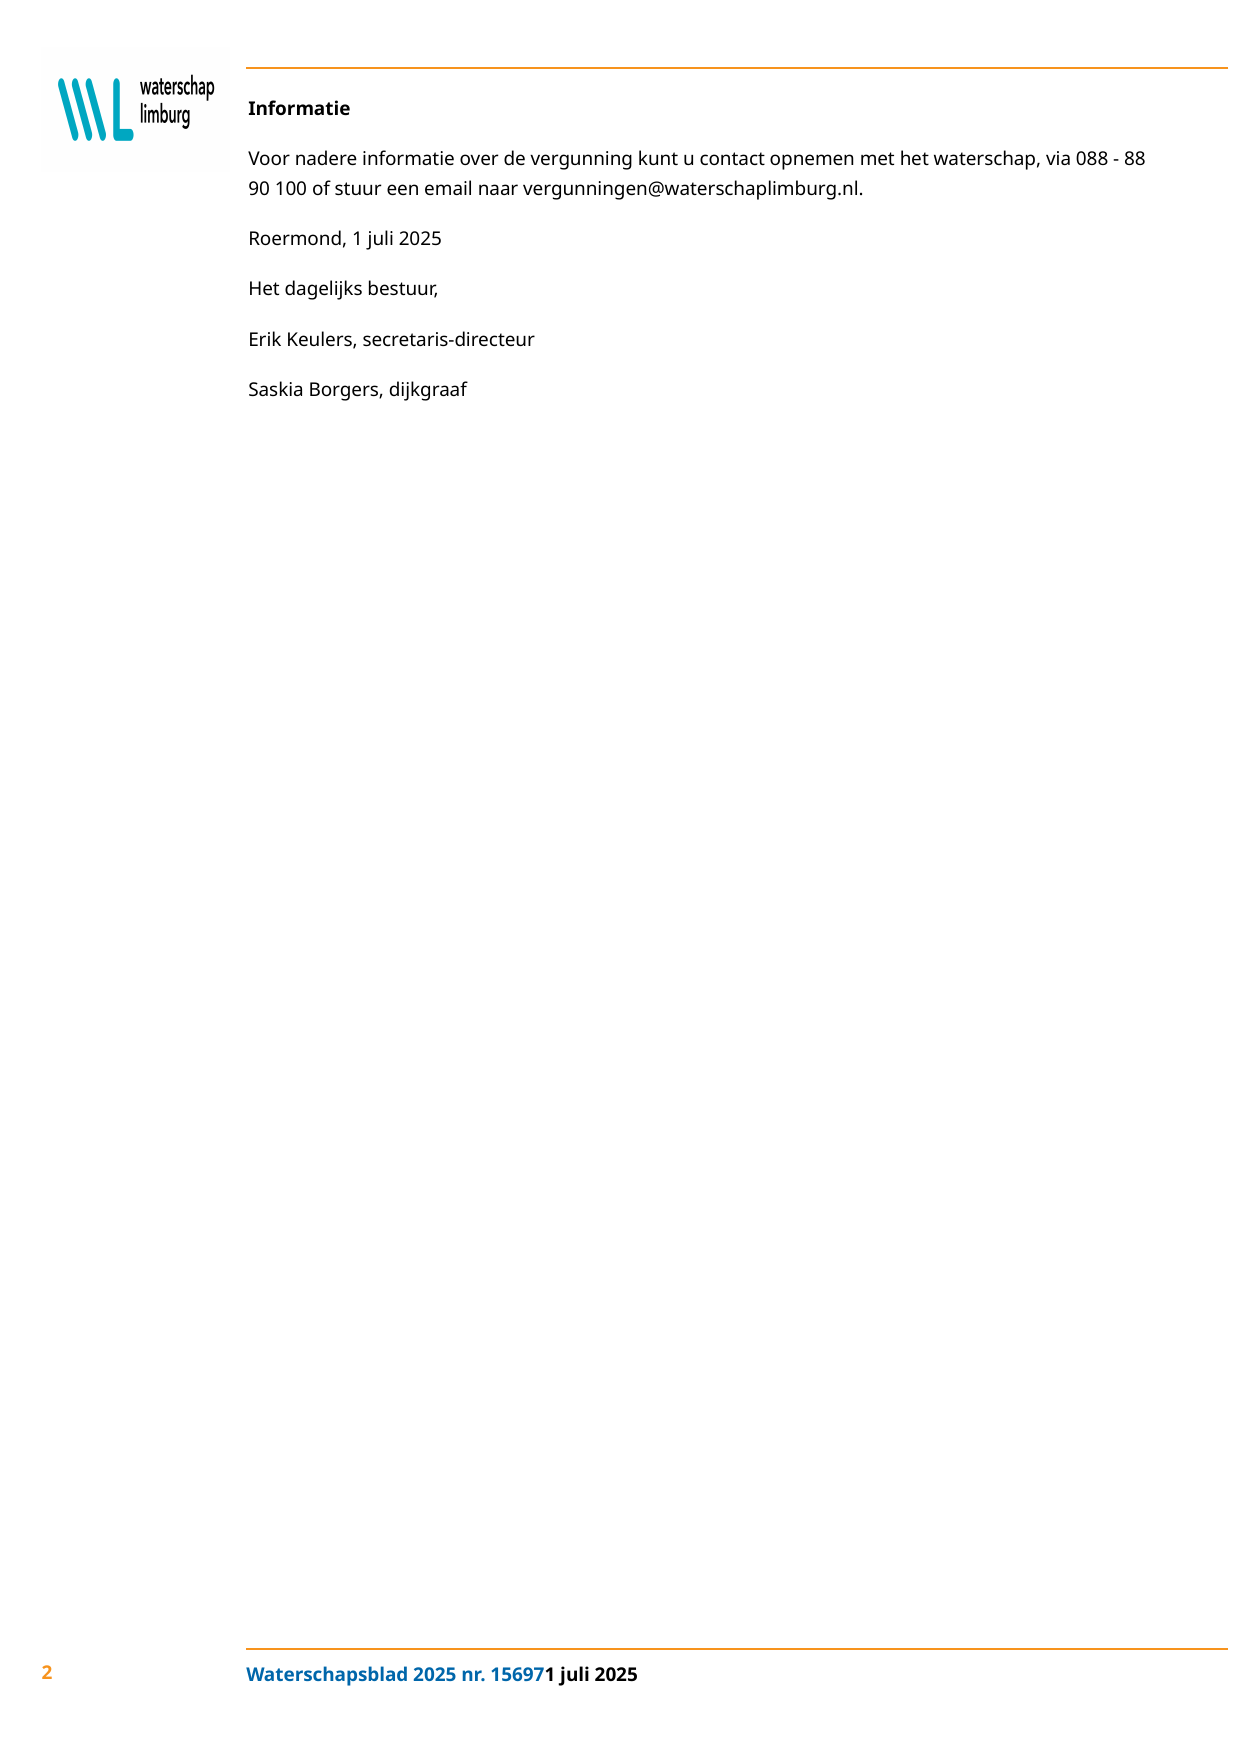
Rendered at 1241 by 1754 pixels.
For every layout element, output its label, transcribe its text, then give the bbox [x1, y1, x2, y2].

text Voor nadere informatie over de vergunning kunt u contact opnemen met het waterschap, via 088 - 88 90 100 of stuur een email naar vergunningen@waterschaplimburg.nl. [248, 145, 1152, 201]
text Informatie [248, 95, 1152, 121]
text Erik Keulers, secretaris-directeur [248, 326, 1152, 352]
text Roermond, 1 juli 2025 [248, 225, 1152, 251]
picture [41, 47, 231, 172]
text Het dagelijks bestuur, [248, 276, 1152, 301]
text Saskia Borgers, dijkgraaf [248, 376, 1152, 402]
